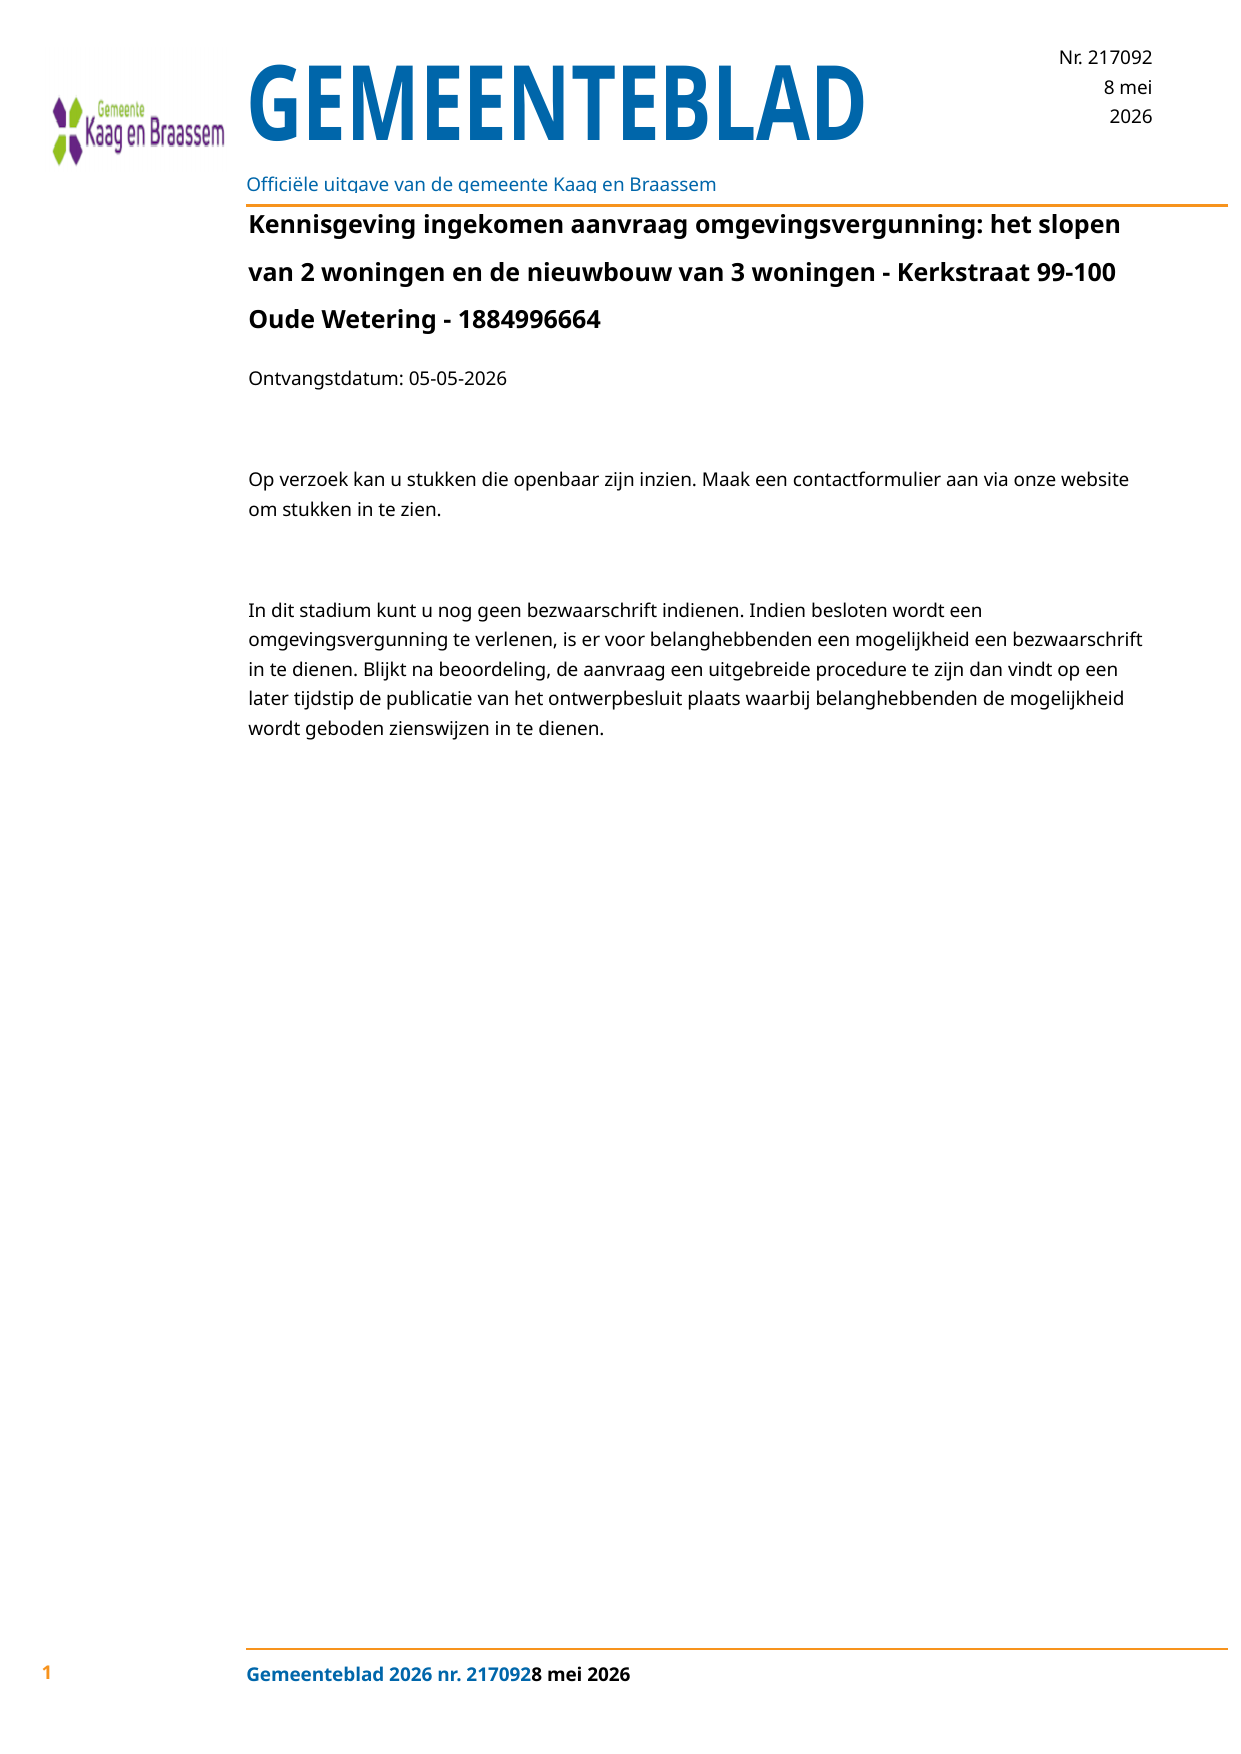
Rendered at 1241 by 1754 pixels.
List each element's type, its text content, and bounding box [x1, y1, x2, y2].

text Op verzoek kan u stukken die openbaar zijn inzien. Maak een contactformulier aan via onze website om stukken in te zien. [248, 466, 1152, 522]
text Kennisgeving ingekomen aanvraag omgevingsvergunning: het slopen van 2 woningen en de nieuwbouw van 3 woningen - Kerkstraat 99-100 Oude Wetering - 1884996664 [248, 207, 1152, 336]
text Ontvangstdatum: 05-05-2026 [248, 366, 1152, 391]
picture [41, 47, 231, 172]
text In dit stadium kunt u nog geen bezwaarschrift indienen. Indien besloten wordt een omgevingsvergunning te verlenen, is er voor belanghebbenden een mogelijkheid een bezwaarschrift in te dienen. Blijkt na beoordeling, de aanvraag een uitgebreide procedure te zijn dan vindt op een later tijdstip de publicatie van het ontwerpbesluit plaats waarbij belanghebbenden de mogelijkheid wordt geboden zienswijzen in te dienen. [248, 597, 1152, 741]
